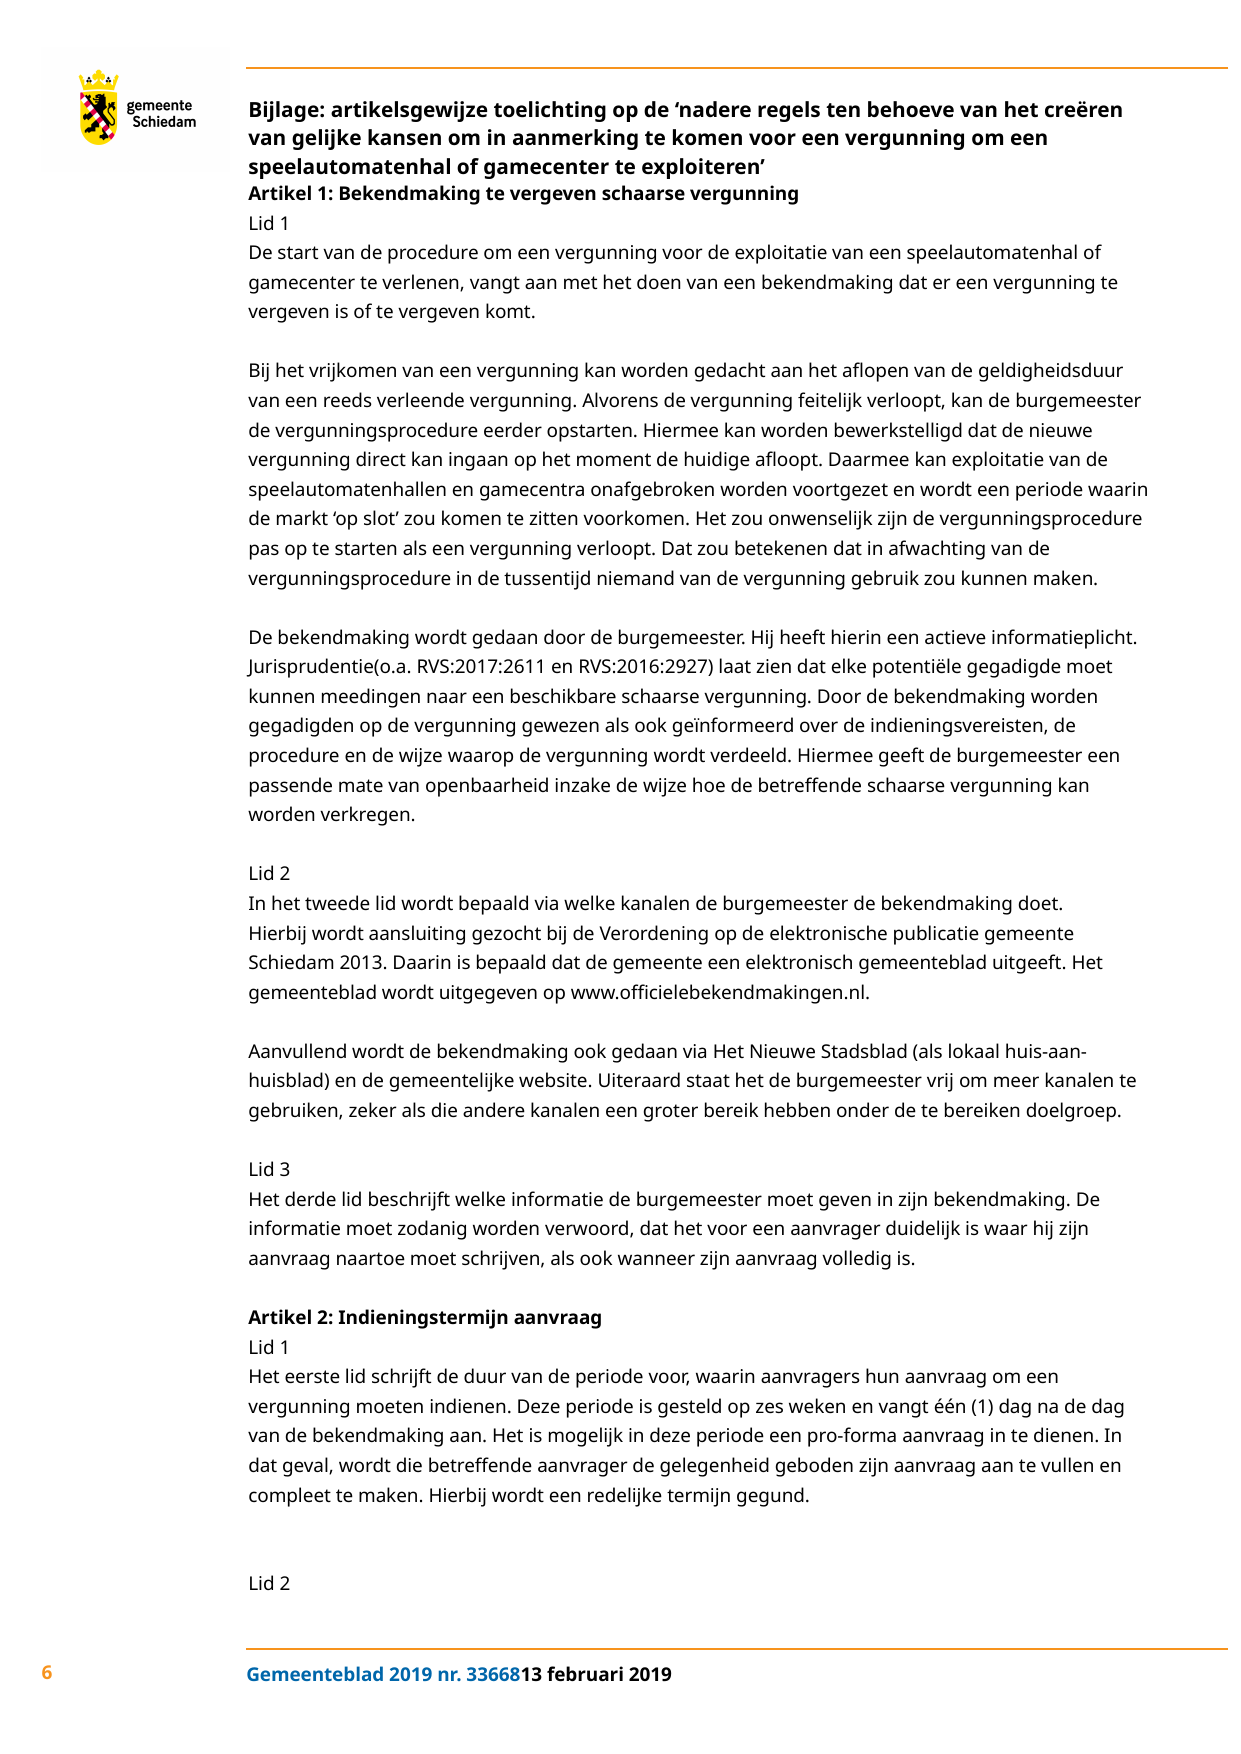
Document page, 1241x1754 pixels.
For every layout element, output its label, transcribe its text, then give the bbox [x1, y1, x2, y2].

text Bijlage: artikelsgewijze toelichting op de ‘nadere regels ten behoeve van het creëren van gelijke kansen om in aanmerking te komen voor een vergunning om een speelautomatenhal of gamecenter te exploiteren’ [248, 95, 1152, 180]
text Lid 2 [248, 861, 1152, 886]
text Het eerste lid schrijft de duur van de periode voor, waarin aanvragers hun aanvraag om een vergunning moeten indienen. Deze periode is gesteld op zes weken en vangt één (1) dag na de dag van de bekendmaking aan. Het is mogelijk in deze periode een pro-forma aanvraag in te dienen. In dat geval, wordt die betreffende aanvrager de gelegenheid geboden zijn aanvraag aan te vullen en compleet te maken. Hierbij wordt een redelijke termijn gegund. [248, 1363, 1152, 1508]
text Artikel 2: Indieningstermijn aanvraag [248, 1304, 1152, 1330]
text Bij het vrijkomen van een vergunning kan worden gedacht aan het aflopen van de geldigheidsduur van een reeds verleende vergunning. Alvorens de vergunning feitelijk verloopt, kan de burgemeester de vergunningsprocedure eerder opstarten. Hiermee kan worden bewerkstelligd dat de nieuwe vergunning direct kan ingaan op het moment de huidige afloopt. Daarmee kan exploitatie van de speelautomatenhallen en gamecentra onafgebroken worden voortgezet en wordt een periode waarin de markt ‘op slot’ zou komen te zitten voorkomen. Het zou onwenselijk zijn de vergunningsprocedure pas op te starten als een vergunning verloopt. Dat zou betekenen dat in afwachting van de vergunningsprocedure in de tussentijd niemand van de vergunning gebruik zou kunnen maken. [248, 358, 1152, 591]
text In het tweede lid wordt bepaald via welke kanalen de burgemeester de bekendmaking doet. [248, 890, 1152, 916]
text Hierbij wordt aansluiting gezocht bij de Verordening op de elektronische publicatie gemeente Schiedam 2013. Daarin is bepaald dat de gemeente een elektronisch gemeenteblad uitgeeft. Het gemeenteblad wordt uitgegeven op www.officielebekendmakingen.nl. [248, 920, 1152, 1005]
text De bekendmaking wordt gedaan door de burgemeester. Hij heeft hierin een actieve informatieplicht. Jurisprudentie(o.a. RVS:2017:2611 en RVS:2016:2927) laat zien dat elke potentiële gegadigde moet kunnen meedingen naar een beschikbare schaarse vergunning. Door de bekendmaking worden gegadigden op de vergunning gewezen als ook geïnformeerd over de indieningsvereisten, de procedure en de wijze waarop de vergunning wordt verdeeld. Hiermee geeft de burgemeester een passende mate van openbaarheid inzake de wijze hoe de betreffende schaarse vergunning kan worden verkregen. [248, 624, 1152, 827]
text Artikel 1: Bekendmaking te vergeven schaarse vergunning [248, 180, 1152, 206]
text Lid 2 [248, 1571, 1152, 1596]
text Lid 1 [248, 1334, 1152, 1360]
text Lid 3 [248, 1156, 1152, 1182]
text Lid 1 [248, 210, 1152, 236]
text Aanvullend wordt de bekendmaking ook gedaan via Het Nieuwe Stadsblad (als lokaal huis-aan-huisblad) en de gemeentelijke website. Uiteraard staat het de burgemeester vrij om meer kanalen te gebruiken, zeker als die andere kanalen een groter bereik hebben onder de te bereiken doelgroep. [248, 1038, 1152, 1123]
text Het derde lid beschrijft welke informatie de burgemeester moet geven in zijn bekendmaking. De informatie moet zodanig worden verwoord, dat het voor een aanvrager duidelijk is waar hij zijn aanvraag naartoe moet schrijven, als ook wanneer zijn aanvraag volledig is. [248, 1186, 1152, 1271]
picture [41, 47, 231, 172]
text De start van de procedure om een vergunning voor de exploitatie van een speelautomatenhal of gamecenter te verlenen, vangt aan met het doen van een bekendmaking dat er een vergunning te vergeven is of te vergeven komt. [248, 239, 1152, 324]
